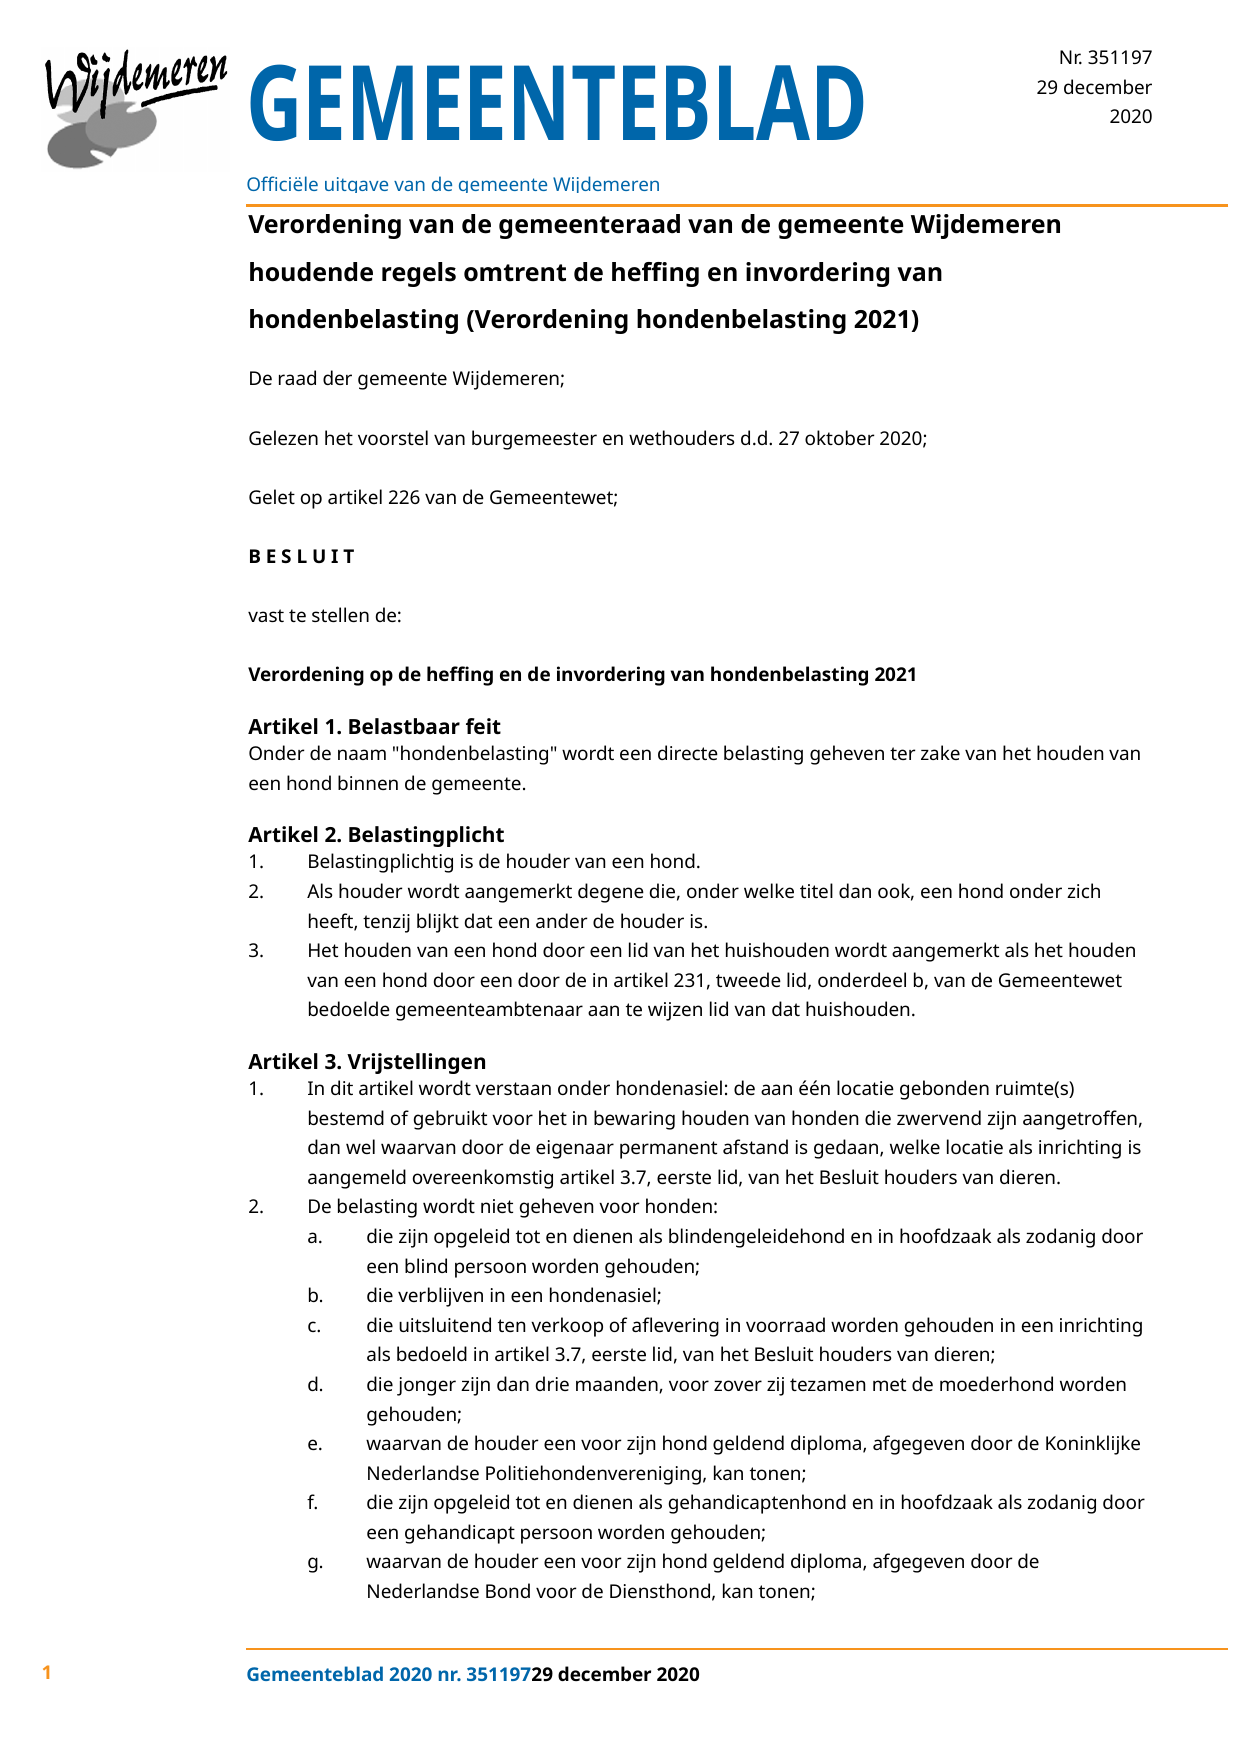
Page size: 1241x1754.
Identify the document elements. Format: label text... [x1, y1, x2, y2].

picture [41, 47, 231, 172]
list waarvan de houder een voor zijn hond geldend diploma, afgegeven door de Nederlandse Bond voor de Diensthond, kan tonen; [307, 1549, 1152, 1604]
text Artikel 3. Vrijstellingen [248, 1047, 1152, 1075]
list die uitsluitend ten verkoop of aflevering in voorraad worden gehouden in een inrichting als bedoeld in artikel 3.7, eerste lid, van het Besluit houders van dieren; [307, 1312, 1152, 1367]
text De raad der gemeente Wijdemeren; [248, 366, 1152, 391]
list die zijn opgeleid tot en dienen als gehandicaptenhond en in hoofdzaak als zodanig door een gehandicapt persoon worden gehouden; [307, 1489, 1152, 1545]
list Het houden van een hond door een lid van het huishouden wordt aangemerkt als het houden van een hond door een door de in artikel 231, tweede lid, onderdeel b, van de Gemeentewet bedoelde gemeenteambtenaar aan te wijzen lid van dat huishouden. [248, 937, 1152, 1022]
text Verordening op de heffing en de invordering van hondenbelasting 2021 [248, 661, 1152, 687]
text Artikel 2. Belastingplicht [248, 820, 1152, 849]
list die jonger zijn dan drie maanden, voor zover zij tezamen met de moederhond worden gehouden; [307, 1371, 1152, 1427]
list In dit artikel wordt verstaan onder hondenasiel: de aan één locatie gebonden ruimte(s) bestemd of gebruikt voor het in bewaring houden van honden die zwervend zijn aangetroffen, dan wel waarvan door de eigenaar permanent afstand is gedaan, welke locatie als inrichting is aangemeld overeenkomstig artikel 3.7, eerste lid, van het Besluit houders van dieren. [248, 1075, 1152, 1190]
text Onder de naam "hondenbelasting" wordt een directe belasting geheven ter zake van het houden van een hond binnen de gemeente. [248, 740, 1152, 796]
list Als houder wordt aangemerkt degene die, onder welke titel dan ook, een hond onder zich heeft, tenzij blijkt dat een ander de houder is. [248, 878, 1152, 933]
text Gelet op artikel 226 van de Gemeentewet; [248, 484, 1152, 509]
list Belastingplichtig is de houder van een hond. [248, 849, 1152, 874]
text Verordening van de gemeenteraad van de gemeente Wijdemeren houdende regels omtrent de heffing en invordering van hondenbelasting (Verordening hondenbelasting 2021) [248, 207, 1152, 336]
list die verblijven in een hondenasiel; [307, 1282, 1152, 1308]
text vast te stellen de: [248, 602, 1152, 628]
text Gelezen het voorstel van burgemeester en wethouders d.d. 27 oktober 2020; [248, 425, 1152, 450]
list die zijn opgeleid tot en dienen als blindengeleidehond en in hoofdzaak als zodanig door een blind persoon worden gehouden; [307, 1223, 1152, 1279]
list waarvan de houder een voor zijn hond geldend diploma, afgegeven door de Koninklijke Nederlandse Politiehondenvereniging, kan tonen; [307, 1430, 1152, 1486]
text Artikel 1. Belastbaar feit [248, 712, 1152, 740]
text B E S L U I T [248, 543, 1152, 569]
list De belasting wordt niet geheven voor honden: [248, 1194, 1152, 1219]
